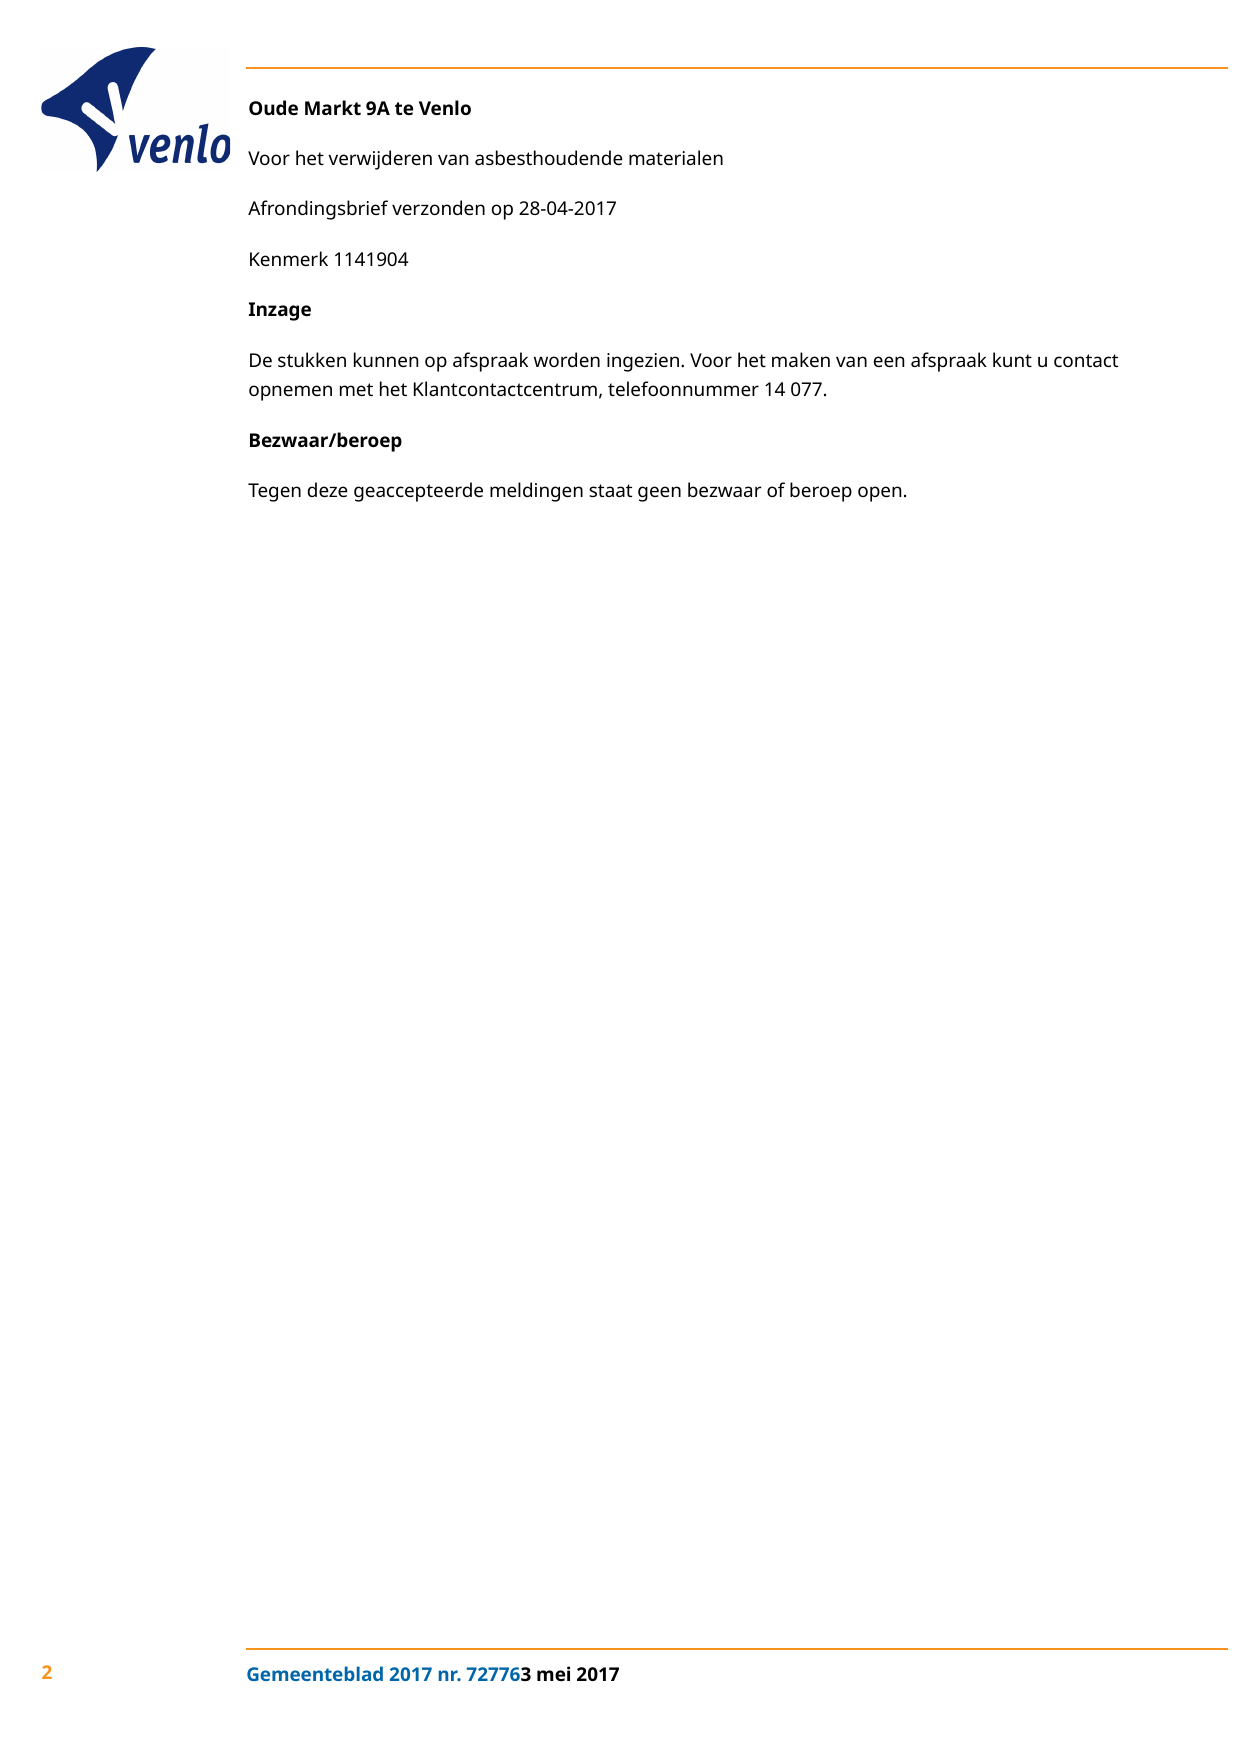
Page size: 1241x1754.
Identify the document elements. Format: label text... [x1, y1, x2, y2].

text Inzage [248, 296, 1152, 322]
text Afrondingsbrief verzonden op 28-04-2017 [248, 196, 1152, 221]
text Voor het verwijderen van asbesthoudende materialen [248, 145, 1152, 171]
text Tegen deze geaccepteerde meldingen staat geen bezwaar of beroep open. [248, 477, 1152, 503]
text Bezwaar/beroep [248, 427, 1152, 453]
text De stukken kunnen op afspraak worden ingezien. Voor het maken van een afspraak kunt u contact opnemen met het Klantcontactcentrum, telefoonnummer 14 077. [248, 347, 1152, 402]
text Oude Markt 9A te Venlo [248, 95, 1152, 121]
text Kenmerk 1141904 [248, 246, 1152, 272]
picture [41, 47, 231, 172]
